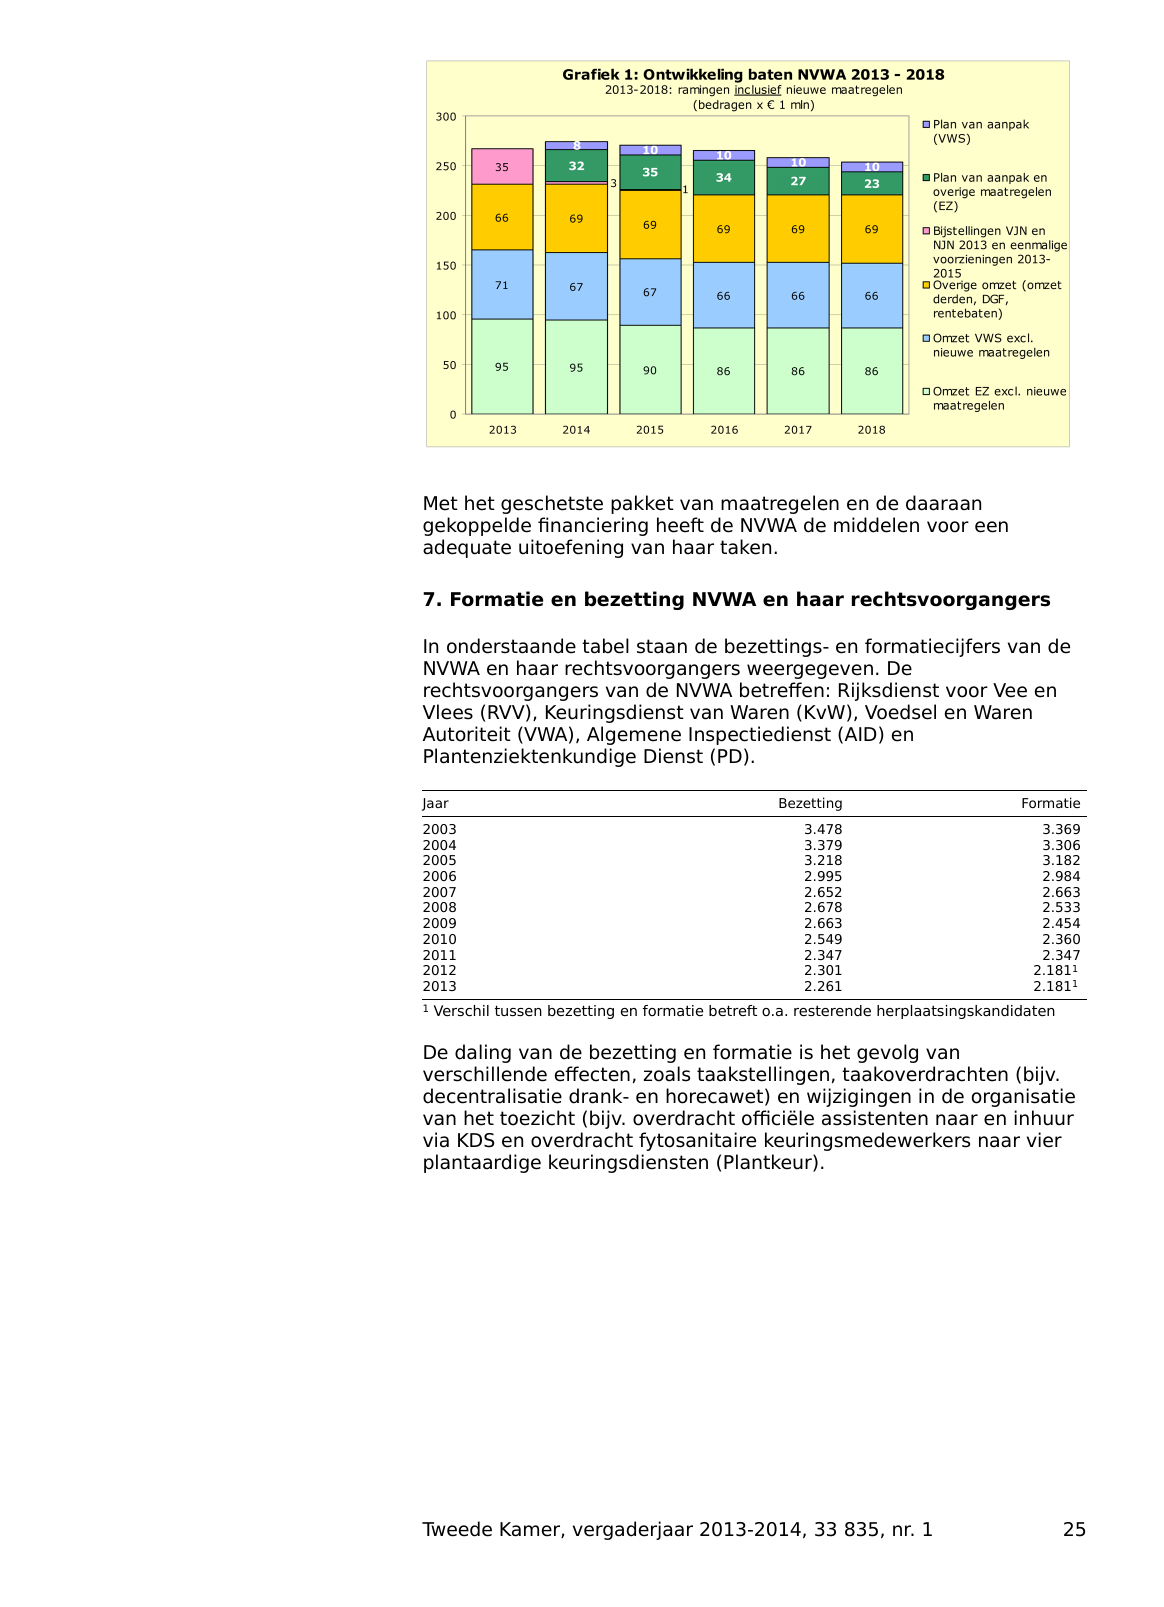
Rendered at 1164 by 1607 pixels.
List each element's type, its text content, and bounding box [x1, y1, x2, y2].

table_cell 2.663 [849, 885, 1087, 900]
table_cell 2004 [422, 837, 602, 853]
text Met het geschetste pakket van maatregelen en de daaraan gekoppelde financiering heeft de NVWA de middelen voor een adequate uitoefening van haar taken. [422, 493, 1087, 559]
picture [422, 59, 1072, 449]
table_cell 2003 [422, 817, 602, 837]
subtitle 7. Formatie en bezetting NVWA en haar rechtsvoorgangers [422, 589, 1087, 611]
table_cell 2.549 [602, 932, 848, 947]
table_cell 2013 [422, 979, 602, 999]
table_cell 2.652 [602, 885, 848, 900]
table_cell 2.995 [602, 869, 848, 884]
table_cell 2.301 [602, 963, 848, 979]
table_cell 2.347 [602, 948, 848, 963]
text De daling van de bezetting en formatie is het gevolg van verschillende effecten, zoals taakstellingen, taakoverdrachten (bijv. decentralisatie drank- en horecawet) en wijzigingen in de organisatie van het toezicht (bijv. overdracht officiële assistenten naar en inhuur via KDS en overdracht fytosanitaire keuringsmedewerkers naar vier plantaardige keuringsdiensten (Plantkeur). [422, 1042, 1087, 1174]
table_cell 2011 [422, 948, 602, 963]
table_cell 2.454 [849, 916, 1087, 932]
table_cell 3.218 [602, 853, 848, 869]
table_cell 2.347 [849, 948, 1087, 963]
table_cell 2008 [422, 900, 602, 916]
table_cell 2009 [422, 916, 602, 932]
table_header Formatie [849, 791, 1087, 816]
table_cell 2.261 [602, 979, 848, 999]
table_cell 2.663 [602, 916, 848, 932]
table_cell 2.678 [602, 900, 848, 916]
table_cell 1 Verschil tussen bezetting en formatie betreft o.a. resterende herplaatsingskandidaten [422, 1000, 1087, 1020]
table_cell 3.379 [602, 837, 848, 853]
table_cell 2.1811 [849, 963, 1087, 979]
table_cell 3.369 [849, 817, 1087, 837]
table_cell 3.478 [602, 817, 848, 837]
table_cell 2007 [422, 885, 602, 900]
table_cell 2006 [422, 869, 602, 884]
table_cell 2012 [422, 963, 602, 979]
table_cell 3.306 [849, 837, 1087, 853]
table_cell 2.984 [849, 869, 1087, 884]
table_cell 2005 [422, 853, 602, 869]
table_cell 2.533 [849, 900, 1087, 916]
table_cell 2.360 [849, 932, 1087, 947]
table_header Bezetting [602, 791, 848, 816]
text In onderstaande tabel staan de bezettings- en formatiecijfers van de NVWA en haar rechtsvoorgangers weergegeven. De rechtsvoorgangers van de NVWA betreffen: Rijksdienst voor Vee en Vlees (RVV), Keuringsdienst van Waren (KvW), Voedsel en Waren Autoriteit (VWA), Algemene Inspectiedienst (AID) en Plantenziektenkundige Dienst (PD). [422, 636, 1087, 768]
table_cell 2.1811 [849, 979, 1087, 999]
table_cell 3.182 [849, 853, 1087, 869]
table_cell 2010 [422, 932, 602, 947]
table_header Jaar [422, 791, 602, 816]
